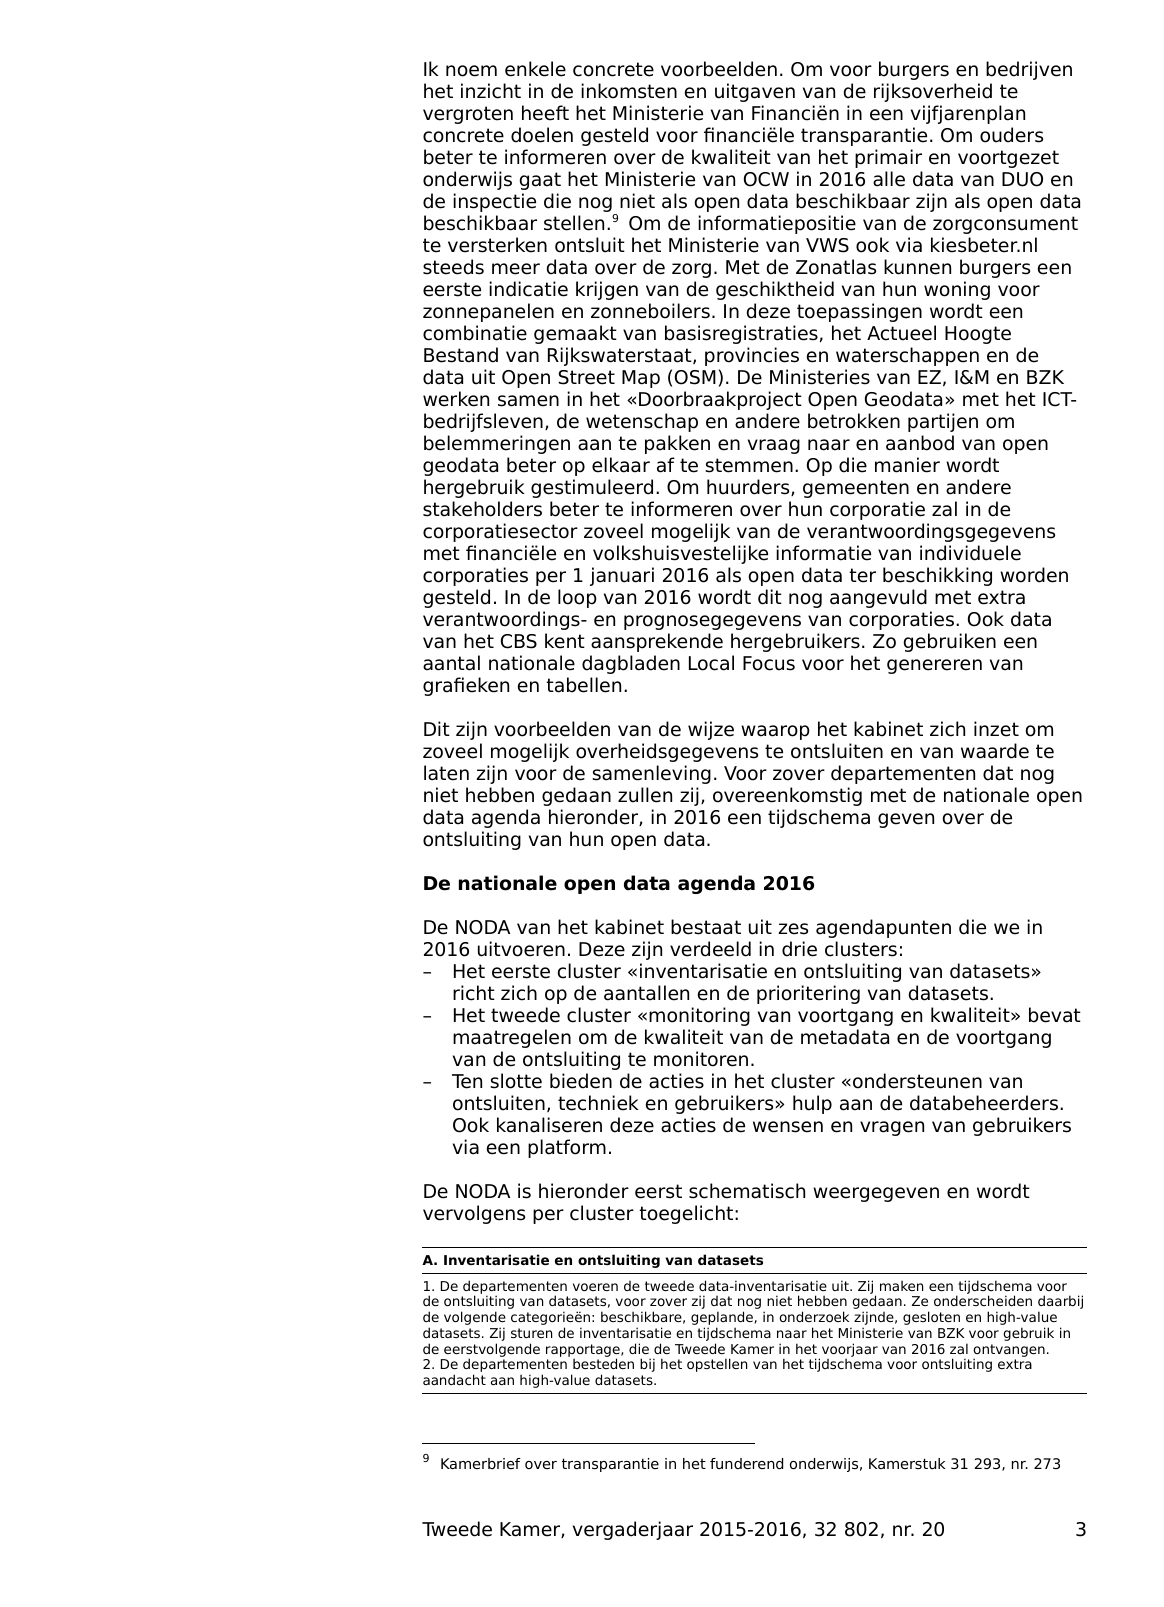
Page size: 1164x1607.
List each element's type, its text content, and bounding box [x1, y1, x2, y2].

text De NODA is hieronder eerst schematisch weergegeven en wordt vervolgens per cluster toegelicht: [422, 1181, 1087, 1225]
text De NODA van het kabinet bestaat uit zes agendapunten die we in 2016 uitvoeren. Deze zijn verdeeld in drie clusters: [422, 917, 1087, 961]
table_cell 1. De departementen voeren de tweede data-inventarisatie uit. Zij maken een tijdschema voor de ontsluiting van datasets, voor zover zij dat nog niet hebben gedaan. Ze onderscheiden daarbij de volgende categorieën: beschikbare, geplande, in onderzoek zijnde, gesloten en high-value datasets. Zij sturen de inventarisatie en tijdschema naar het Ministerie van BZK voor gebruik in de eerstvolgende rapportage, die de Tweede Kamer in het voorjaar van 2016 zal ontvangen. [422, 1274, 1087, 1357]
table_cell 2. De departementen besteden bij het opstellen van het tijdschema voor ontsluiting extra aandacht aan high-value datasets. [422, 1357, 1087, 1393]
text – Het tweede cluster «monitoring van voortgang en kwaliteit» bevat maatregelen om de kwaliteit van de metadata en de voortgang van de ontsluiting te monitoren. [422, 1005, 1087, 1071]
text Kamerbrief over transparantie in het funderend onderwijs, Kamerstuk 31 293, nr. 273 [422, 1452, 1087, 1474]
subtitle De nationale open data agenda 2016 [422, 873, 1087, 895]
text Dit zijn voorbeelden van de wijze waarop het kabinet zich inzet om zoveel mogelijk overheidsgegevens te ontsluiten en van waarde te laten zijn voor de samenleving. Voor zover departementen dat nog niet hebben gedaan zullen zij, overeenkomstig met de nationale open data agenda hieronder, in 2016 een tijdschema geven over de ontsluiting van hun open data. [422, 719, 1087, 851]
text – Ten slotte bieden de acties in het cluster «ondersteunen van ontsluiten, techniek en gebruikers» hulp aan de databeheerders. Ook kanaliseren deze acties de wensen en vragen van gebruikers via een platform. [422, 1071, 1087, 1159]
table_header A. Inventarisatie en ontsluiting van datasets [422, 1248, 1087, 1273]
text Ik noem enkele concrete voorbeelden. Om voor burgers en bedrijven het inzicht in de inkomsten en uitgaven van de rijksoverheid te vergroten heeft het Ministerie van Financiën in een vijfjarenplan concrete doelen gesteld voor financiële transparantie. Om ouders beter te informeren over de kwaliteit van het primair en voortgezet onderwijs gaat het Ministerie van OCW in 2016 alle data van DUO en de inspectie die nog niet als open data beschikbaar zijn als open data beschikbaar stellen. Om de informatiepositie van de zorgconsument te versterken ontsluit het Ministerie van VWS ook via kiesbeter.nl steeds meer data over de zorg. Met de Zonatlas kunnen burgers een eerste indicatie krijgen van de geschiktheid van hun woning voor zonnepanelen en zonneboilers. In deze toepassingen wordt een combinatie gemaakt van basisregistraties, het Actueel Hoogte Bestand van Rijkswaterstaat, provincies en waterschappen en de data uit Open Street Map (OSM). De Ministeries van EZ, I&M en BZK werken samen in het «Doorbraakproject Open Geodata» met het ICT-bedrijfsleven, de wetenschap en andere betrokken partijen om belemmeringen aan te pakken en vraag naar en aanbod van open geodata beter op elkaar af te stemmen. Op die manier wordt hergebruik gestimuleerd. Om huurders, gemeenten en andere stakeholders beter te informeren over hun corporatie zal in de corporatiesector zoveel mogelijk van de verantwoordingsgegevens met financiële en volkshuisvestelijke informatie van individuele corporaties per 1 januari 2016 als open data ter beschikking worden gesteld. In de loop van 2016 wordt dit nog aangevuld met extra verantwoordings- en prognosegegevens van corporaties. Ook data van het CBS kent aansprekende hergebruikers. Zo gebruiken een aantal nationale dagbladen Local Focus voor het genereren van grafieken en tabellen. [422, 59, 1087, 696]
text – Het eerste cluster «inventarisatie en ontsluiting van datasets» richt zich op de aantallen en de prioritering van datasets. [422, 961, 1087, 1005]
